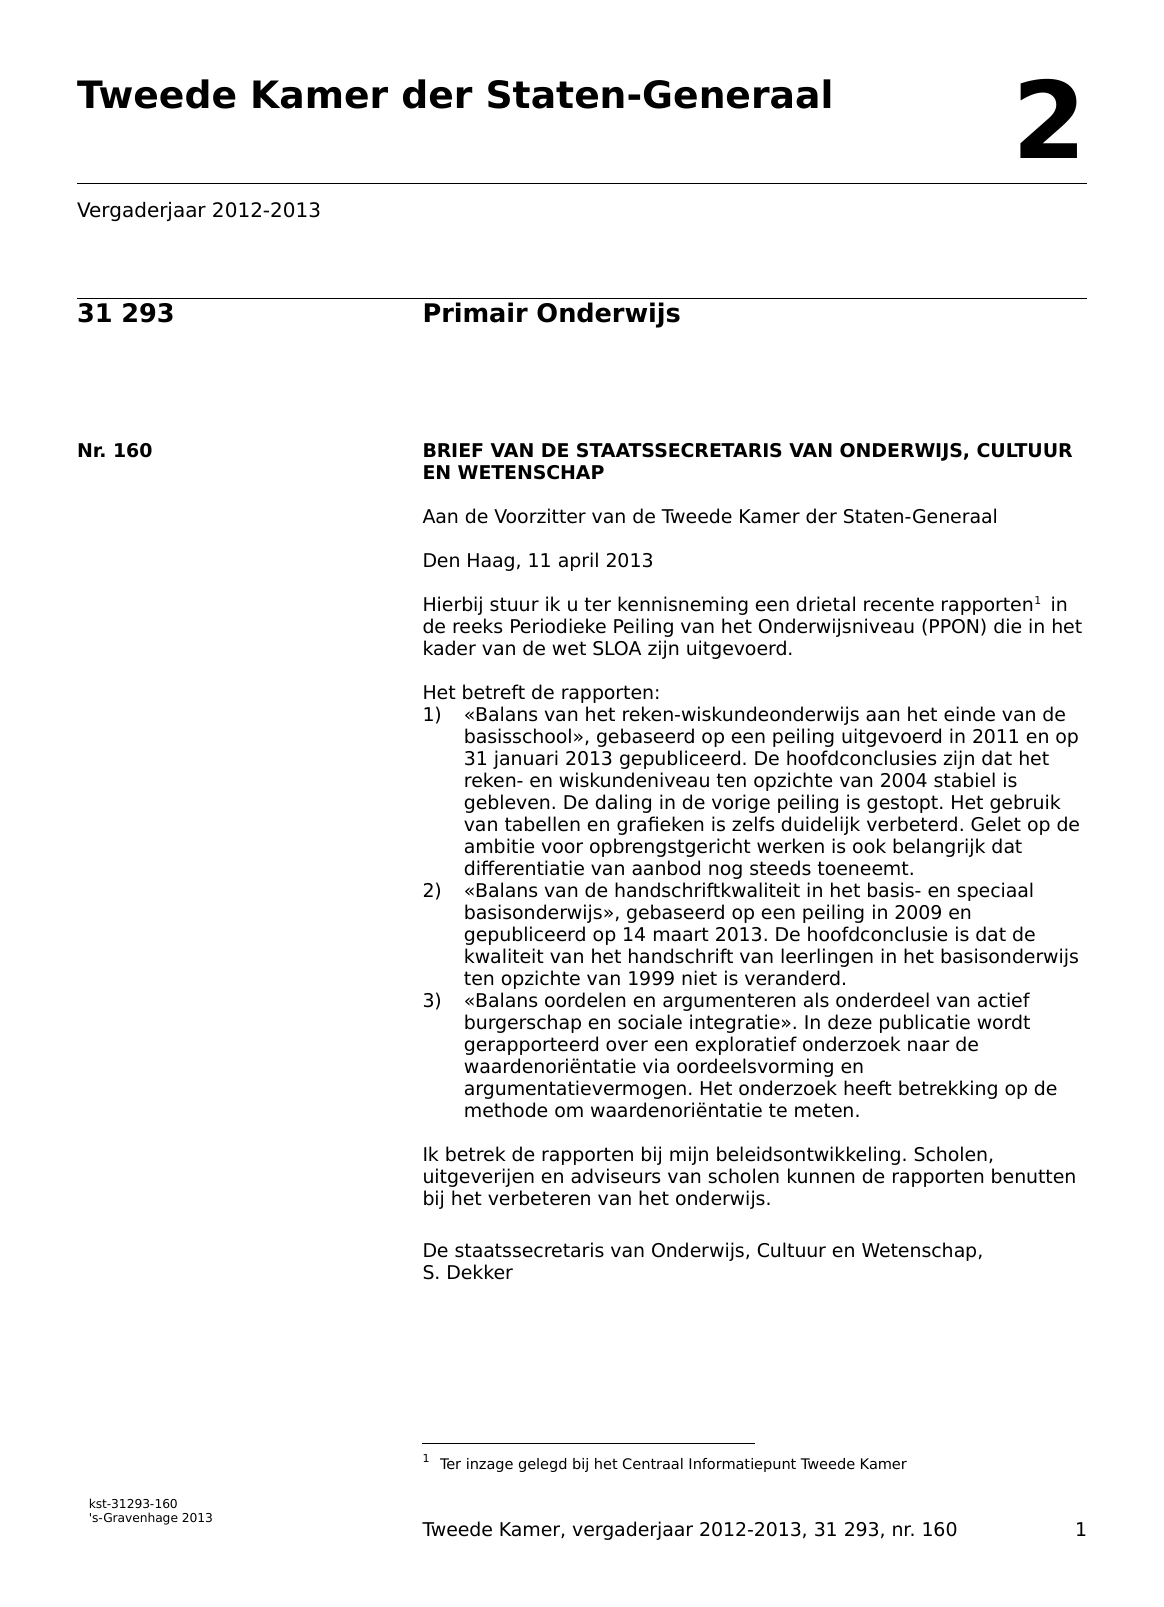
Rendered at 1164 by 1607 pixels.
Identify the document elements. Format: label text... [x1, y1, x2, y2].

text Het betreft de rapporten: [422, 682, 1087, 704]
subtitle Nr. 160 BRIEF VAN DE STAATSSECRETARIS VAN ONDERWIJS, CULTUUR EN WETENSCHAP [77, 440, 1087, 484]
table_cell Vergaderjaar 2012-2013 [77, 184, 1087, 298]
text 's-Gravenhage 2013 [88, 1511, 323, 1525]
text 2) «Balans van de handschriftkwaliteit in het basis- en speciaal basisonderwijs», gebaseerd op een peiling in 2009 en gepubliceerd op 14 maart 2013. De hoofdconclusie is dat de kwaliteit van het handschrift van leerlingen in het basisonderwijs ten opzichte van 1999 niet is veranderd. [422, 880, 1087, 990]
text Aan de Voorzitter van de Tweede Kamer der Staten-Generaal [422, 506, 1087, 528]
text 3) «Balans oordelen en argumenteren als onderdeel van actief burgerschap en sociale integratie». In deze publicatie wordt gerapporteerd over een exploratief onderzoek naar de waardenoriëntatie via oordeelsvorming en argumentatievermogen. Het onderzoek heeft betrekking op de methode om waardenoriëntatie te meten. [422, 990, 1087, 1122]
subtitle 31 293 Primair Onderwijs [77, 299, 1087, 329]
text Hierbij stuur ik u ter kennisneming een drietal recente rapporten in de reeks Periodieke Peiling van het Onderwijsniveau (PPON) die in het kader van de wet SLOA zijn uitgevoerd. [422, 594, 1087, 660]
text Ter inzage gelegd bij het Centraal Informatiepunt Tweede Kamer [422, 1452, 1087, 1474]
table_header Tweede Kamer der Staten-Generaal [77, 59, 886, 183]
text kst-31293-160 [88, 1497, 323, 1511]
text De staatssecretaris van Onderwijs, Cultuur en Wetenschap, S. Dekker [422, 1240, 1087, 1284]
text Ik betrek de rapporten bij mijn beleidsontwikkeling. Scholen, uitgeverijen en adviseurs van scholen kunnen de rapporten benutten bij het verbeteren van het onderwijs. [422, 1144, 1087, 1210]
text 1) «Balans van het reken-wiskundeonderwijs aan het einde van de basisschool», gebaseerd op een peiling uitgevoerd in 2011 en op 31 januari 2013 gepubliceerd. De hoofdconclusies zijn dat het reken- en wiskundeniveau ten opzichte van 2004 stabiel is gebleven. De daling in de vorige peiling is gestopt. Het gebruik van tabellen en grafieken is zelfs duidelijk verbeterd. Gelet op de ambitie voor opbrengstgericht werken is ook belangrijk dat differentiatie van aanbod nog steeds toeneemt. [422, 704, 1087, 880]
text Den Haag, 11 april 2013 [422, 550, 1087, 572]
table_header 2 [886, 59, 1087, 183]
